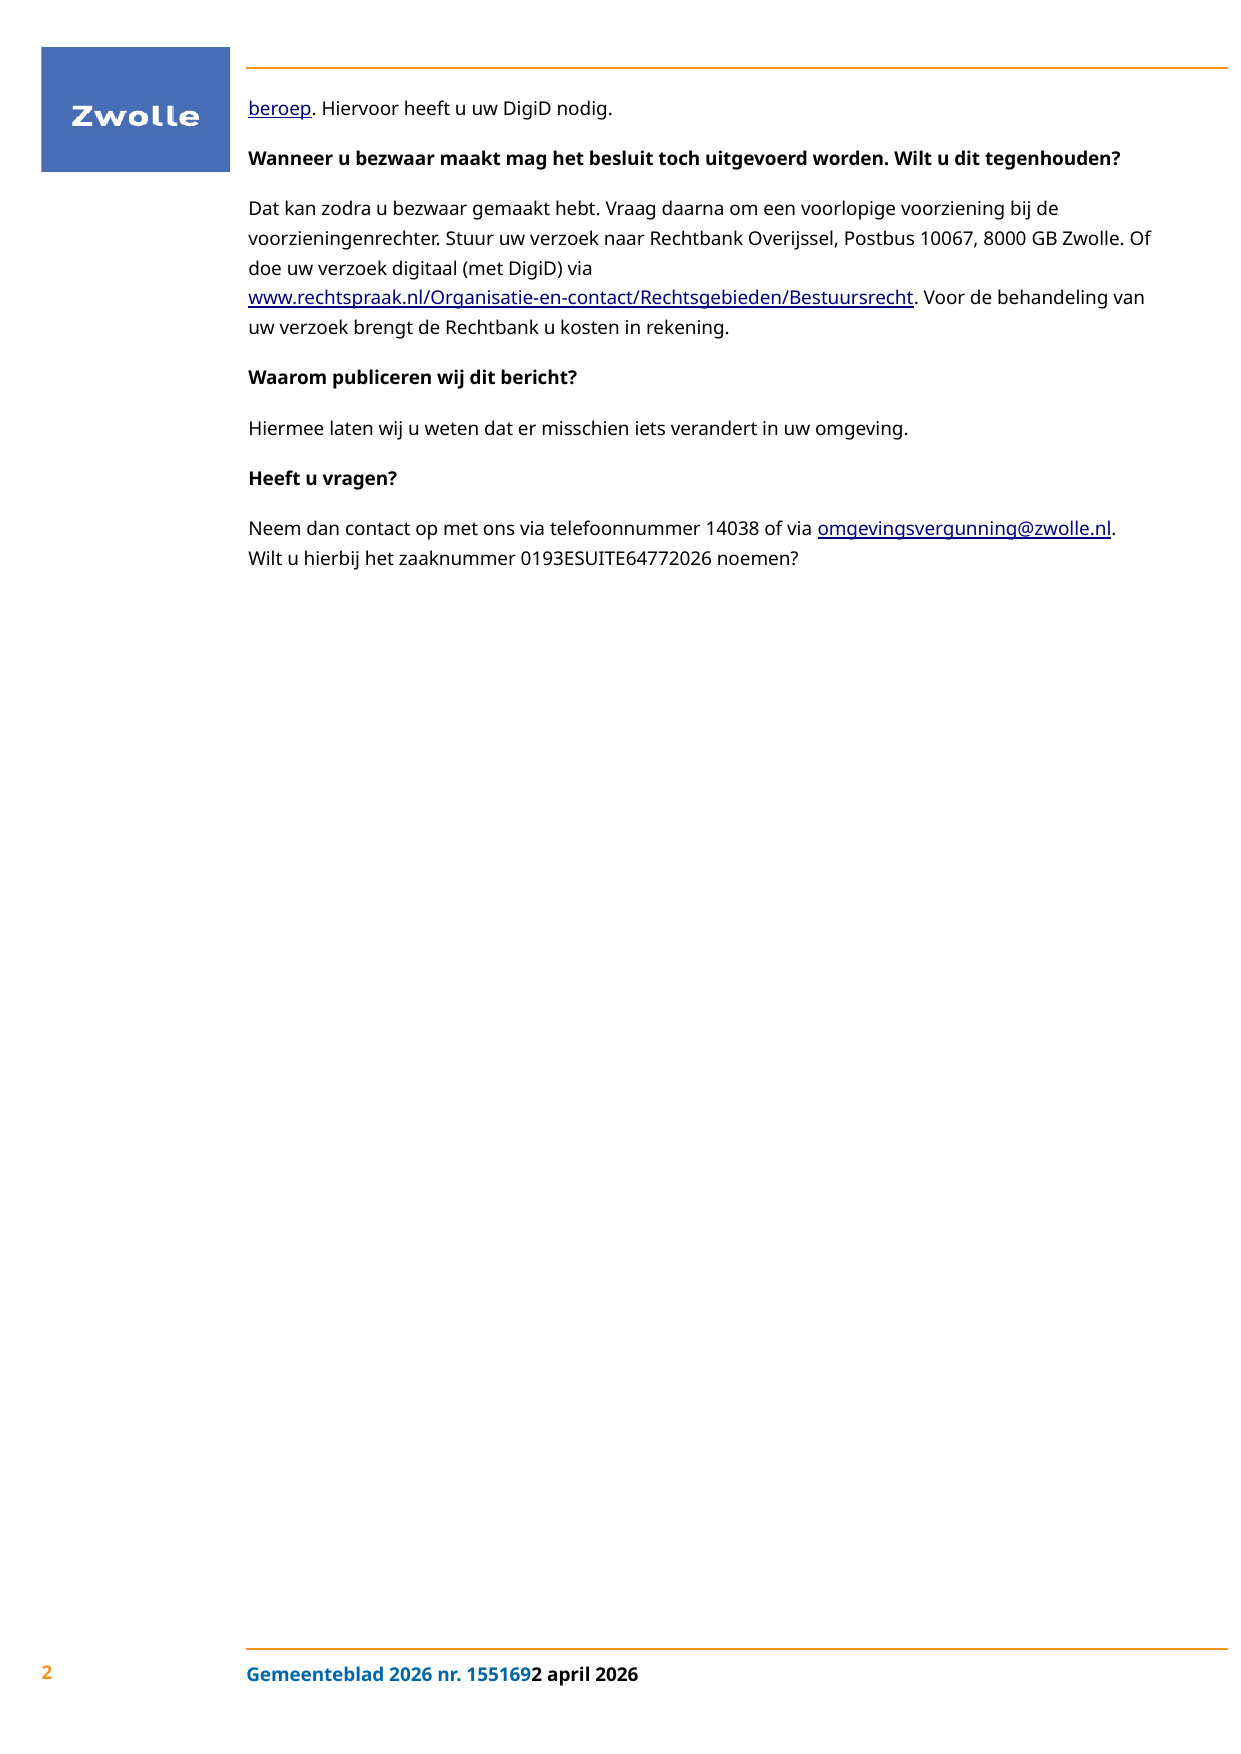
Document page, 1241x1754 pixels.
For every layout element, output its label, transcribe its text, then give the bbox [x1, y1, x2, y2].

text beroep. Hiervoor heeft u uw DigiD nodig. [248, 95, 1152, 121]
picture [41, 47, 231, 172]
text Waarom publiceren wij dit bericht? [248, 364, 1152, 390]
text Heeft u vragen? [248, 465, 1152, 491]
text Dat kan zodra u bezwaar gemaakt hebt. Vraag daarna om een voorlopige voorziening bij de voorzieningenrechter. Stuur uw verzoek naar Rechtbank Overijssel, Postbus 10067, 8000 GB Zwolle. Of doe uw verzoek digitaal (met DigiD) via www.rechtspraak.nl/Organisatie-en-contact/Rechtsgebieden/Bestuursrecht. Voor de behandeling van uw verzoek brengt de Rechtbank u kosten in rekening. [248, 196, 1152, 340]
text Wanneer u bezwaar maakt mag het besluit toch uitgevoerd worden. Wilt u dit tegenhouden? [248, 145, 1152, 171]
text Neem dan contact op met ons via telefoonnummer 14038 of via omgevingsvergunning@zwolle.nl. Wilt u hierbij het zaaknummer 0193ESUITE64772026 noemen? [248, 516, 1152, 571]
text Hiermee laten wij u weten dat er misschien iets verandert in uw omgeving. [248, 415, 1152, 441]
